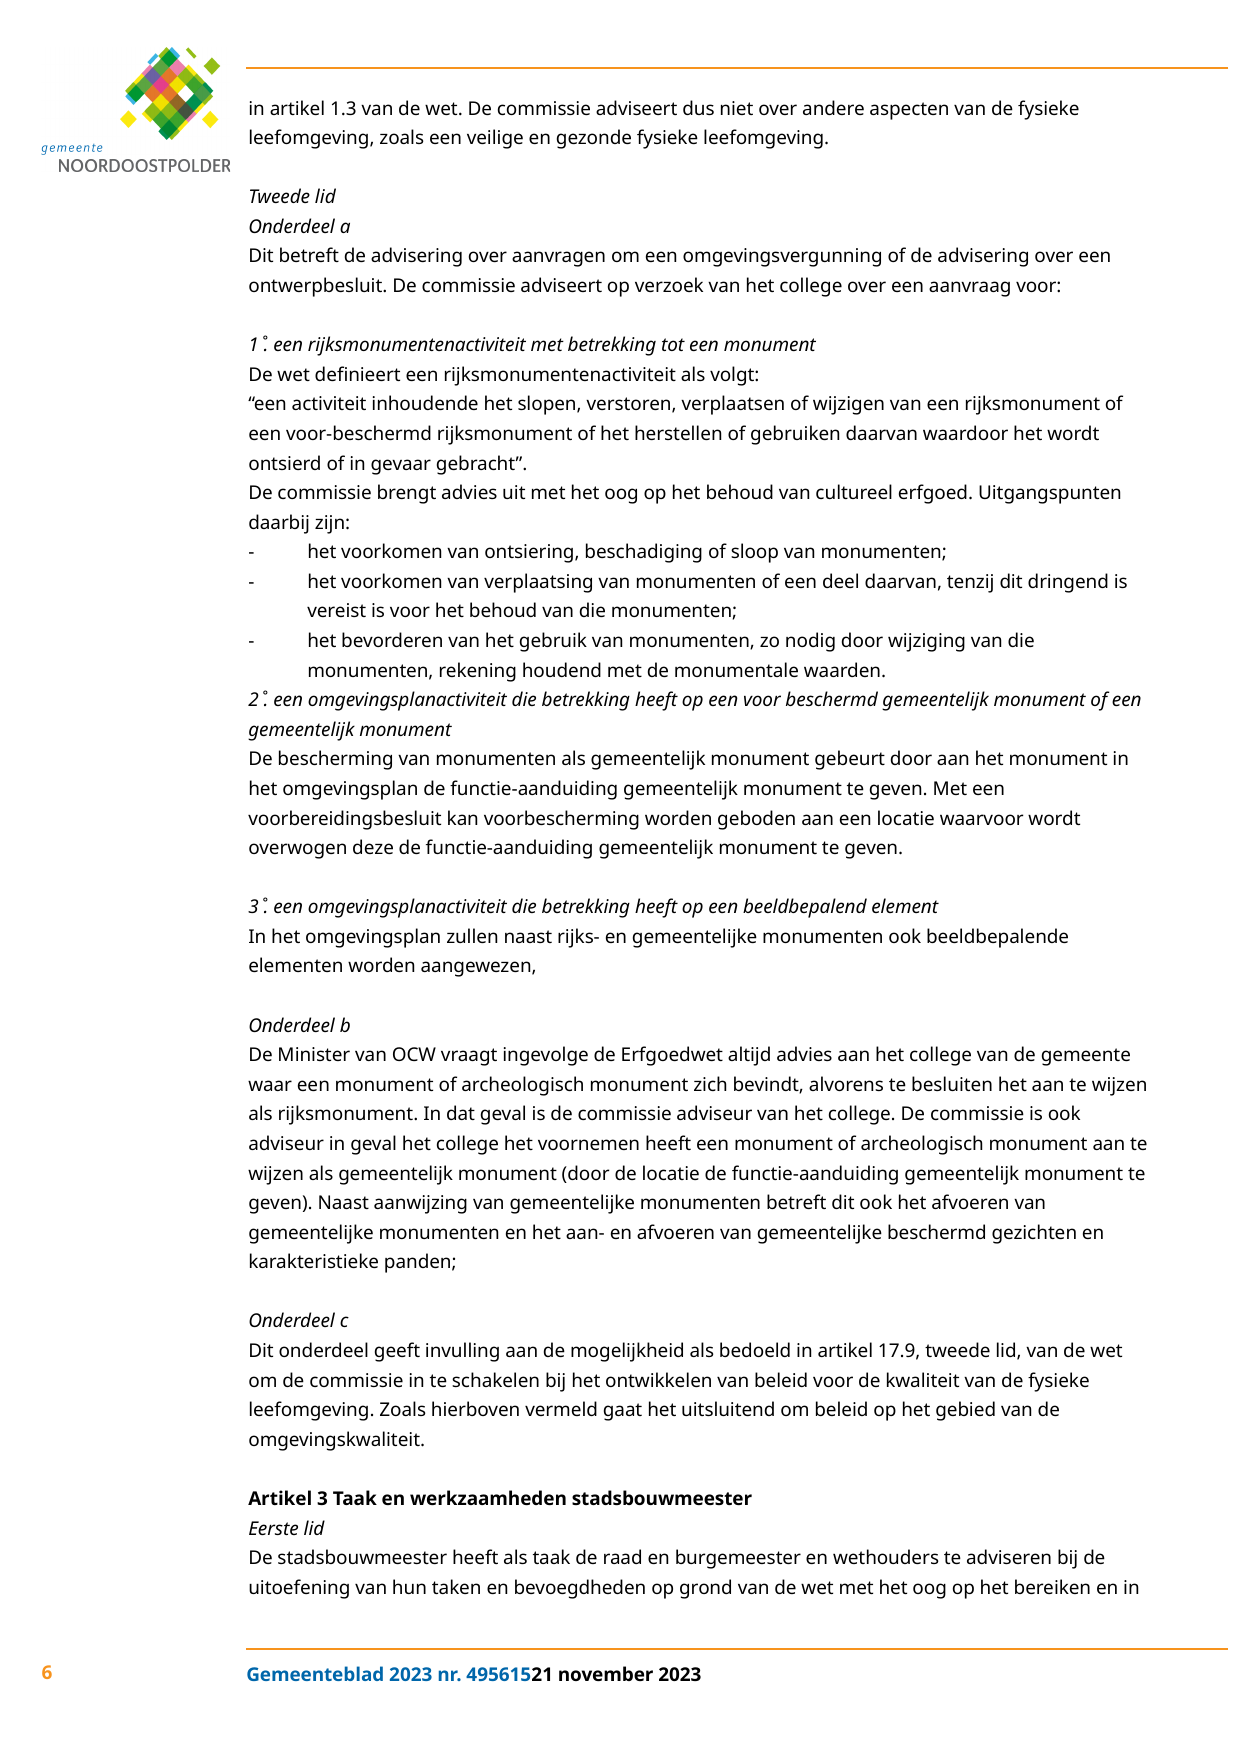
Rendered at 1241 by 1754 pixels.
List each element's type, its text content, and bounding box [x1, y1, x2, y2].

text Artikel 3 Taak en werkzaamheden stadsbouwmeester [248, 1485, 1152, 1511]
list het voorkomen van ontsiering, beschadiging of sloop van monumenten; [248, 538, 1152, 564]
text 1 ̊. een rijksmonumentenactiviteit met betrekking tot een monument [248, 331, 1152, 357]
text 3 ̊. een omgevingsplanactiviteit die betrekking heeft op een beeldbepalend element [248, 893, 1152, 919]
text 2 ̊. een omgevingsplanactiviteit die betrekking heeft op een voor beschermd gemeentelijk monument of een gemeentelijk monument [248, 686, 1152, 742]
text De stadsbouwmeester heeft als taak de raad en burgemeester en wethouders te adviseren bij de uitoefening van hun taken en bevoegdheden op grond van de wet met het oog op het bereiken en in [248, 1544, 1152, 1600]
text De Minister van OCW vraagt ingevolge de Erfgoedwet altijd advies aan het college van de gemeente waar een monument of archeologisch monument zich bevindt, alvorens te besluiten het aan te wijzen als rijksmonument. In dat geval is de commissie adviseur van het college. De commissie is ook adviseur in geval het college het voornemen heeft een monument of archeologisch monument aan te wijzen als gemeentelijk monument (door de locatie de functie-aanduiding gemeentelijk monument te geven). Naast aanwijzing van gemeentelijke monumenten betreft dit ook het afvoeren van gemeentelijke monumenten en het aan- en afvoeren van gemeentelijke beschermd gezichten en karakteristieke panden; [248, 1041, 1152, 1274]
list het voorkomen van verplaatsing van monumenten of een deel daarvan, tenzij dit dringend is vereist is voor het behoud van die monumenten; [248, 568, 1152, 623]
text Dit betreft de advisering over aanvragen om een omgevingsvergunning of de advisering over een ontwerpbesluit. De commissie adviseert op verzoek van het college over een aanvraag voor: [248, 243, 1152, 298]
text In het omgevingsplan zullen naast rijks- en gemeentelijke monumenten ook beeldbepalende elementen worden aangewezen, [248, 923, 1152, 978]
picture [41, 47, 231, 172]
text De wet definieert een rijksmonumentenactiviteit als volgt: [248, 361, 1152, 387]
text “een activiteit inhoudende het slopen, verstoren, verplaatsen of wijzigen van een rijksmonument of een voor-beschermd rijksmonument of het herstellen of gebruiken daarvan waardoor het wordt ontsierd of in gevaar gebracht”. [248, 391, 1152, 476]
text Onderdeel c [248, 1308, 1152, 1333]
text in artikel 1.3 van de wet. De commissie adviseert dus niet over andere aspecten van de fysieke leefomgeving, zoals een veilige en gezonde fysieke leefomgeving. [248, 95, 1152, 150]
text Eerste lid [248, 1515, 1152, 1541]
text Onderdeel b [248, 1012, 1152, 1038]
text Onderdeel a [248, 213, 1152, 239]
text De commissie brengt advies uit met het oog op het behoud van cultureel erfgoed. Uitgangspunten daarbij zijn: [248, 479, 1152, 535]
text Tweede lid [248, 183, 1152, 209]
text De bescherming van monumenten als gemeentelijk monument gebeurt door aan het monument in het omgevingsplan de functie-aanduiding gemeentelijk monument te geven. Met een voorbereidingsbesluit kan voorbescherming worden geboden aan een locatie waarvoor wordt overwogen deze de functie-aanduiding gemeentelijk monument te geven. [248, 746, 1152, 860]
list het bevorderen van het gebruik van monumenten, zo nodig door wijziging van die monumenten, rekening houdend met de monumentale waarden. [248, 627, 1152, 683]
text Dit onderdeel geeft invulling aan de mogelijkheid als bedoeld in artikel 17.9, tweede lid, van de wet om de commissie in te schakelen bij het ontwikkelen van beleid voor de kwaliteit van de fysieke leefomgeving. Zoals hierboven vermeld gaat het uitsluitend om beleid op het gebied van de omgevingskwaliteit. [248, 1337, 1152, 1452]
